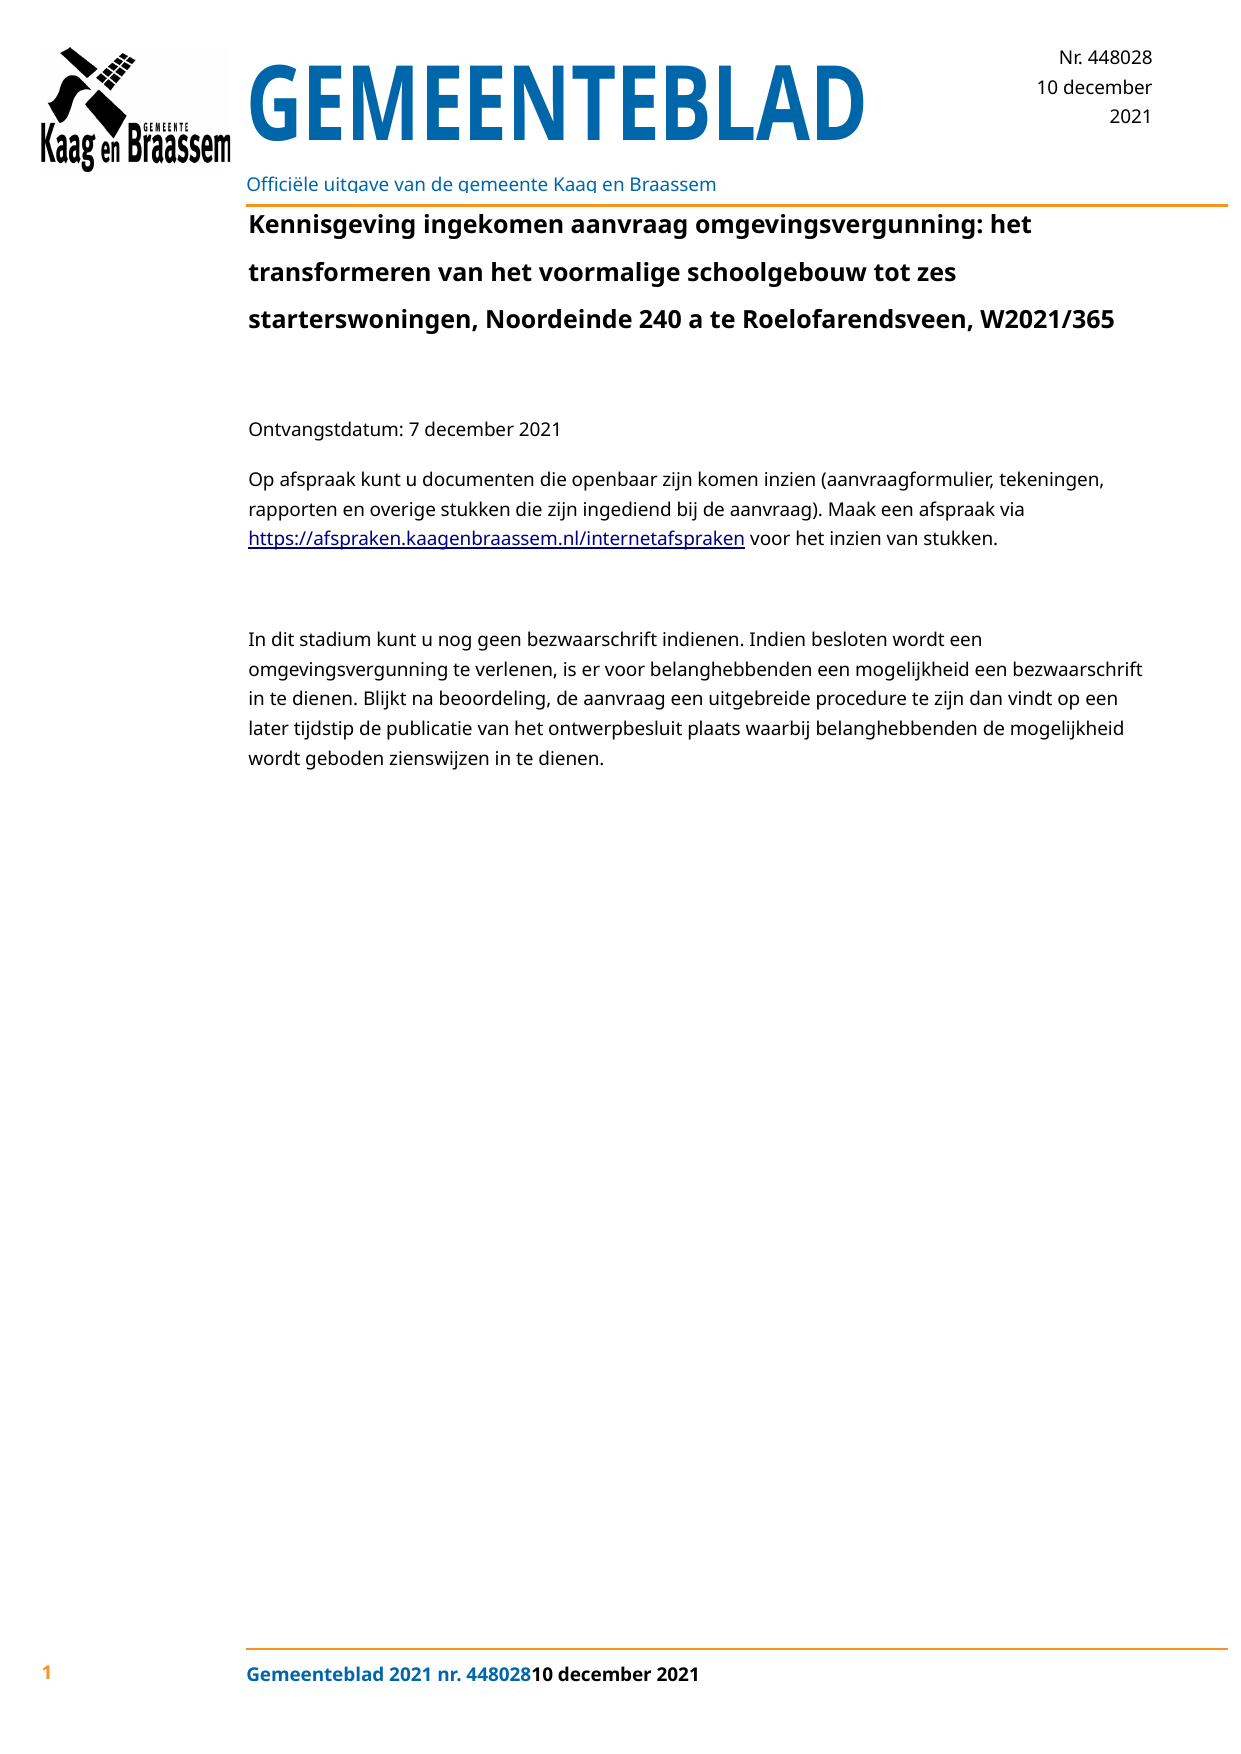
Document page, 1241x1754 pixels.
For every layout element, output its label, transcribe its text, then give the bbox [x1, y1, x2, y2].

text Op afspraak kunt u documenten die openbaar zijn komen inzien (aanvraagformulier, tekeningen, rapporten en overige stukken die zijn ingediend bij de aanvraag). Maak een afspraak via https://afspraken.kaagenbraassem.nl/internetafspraken voor het inzien van stukken. [248, 466, 1152, 551]
text Ontvangstdatum: 7 december 2021 [248, 416, 1152, 442]
text Kennisgeving ingekomen aanvraag omgevingsvergunning: het transformeren van het voormalige schoolgebouw tot zes starterswoningen, Noordeinde 240 a te Roelofarendsveen, W2021/365 [248, 207, 1152, 336]
text In dit stadium kunt u nog geen bezwaarschrift indienen. Indien besloten wordt een omgevingsvergunning te verlenen, is er voor belanghebbenden een mogelijkheid een bezwaarschrift in te dienen. Blijkt na beoordeling, de aanvraag een uitgebreide procedure te zijn dan vindt op een later tijdstip de publicatie van het ontwerpbesluit plaats waarbij belanghebbenden de mogelijkheid wordt geboden zienswijzen in te dienen. [248, 626, 1152, 770]
picture [41, 47, 231, 172]
